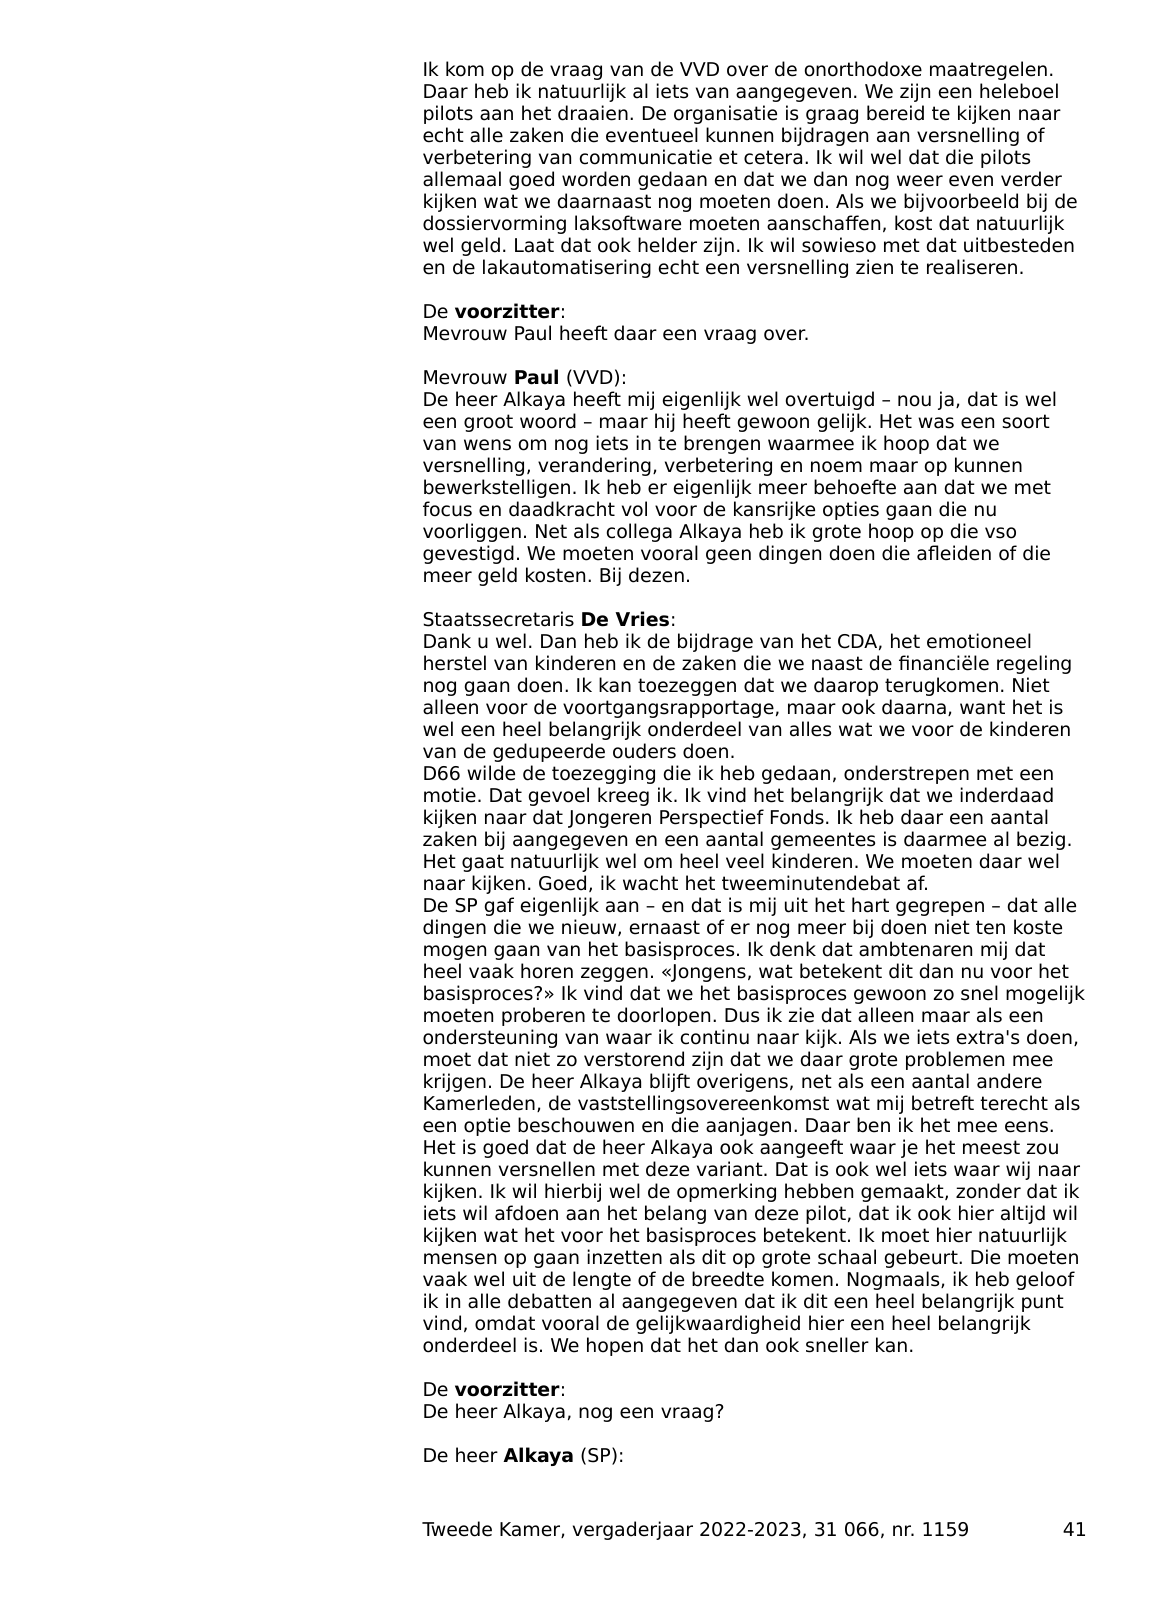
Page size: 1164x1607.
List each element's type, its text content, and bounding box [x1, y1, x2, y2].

text De SP gaf eigenlijk aan – en dat is mij uit het hart gegrepen – dat alle dingen die we nieuw, ernaast of er nog meer bij doen niet ten koste mogen gaan van het basisproces. Ik denk dat ambtenaren mij dat heel vaak horen zeggen. «Jongens, wat betekent dit dan nu voor het basisproces?» Ik vind dat we het basisproces gewoon zo snel mogelijk moeten proberen te doorlopen. Dus ik zie dat alleen maar als een ondersteuning van waar ik continu naar kijk. Als we iets extra's doen, moet dat niet zo verstorend zijn dat we daar grote problemen mee krijgen. De heer Alkaya blijft overigens, net als een aantal andere Kamerleden, de vaststellingsovereenkomst wat mij betreft terecht als een optie beschouwen en die aanjagen. Daar ben ik het mee eens. Het is goed dat de heer Alkaya ook aangeeft waar je het meest zou kunnen versnellen met deze variant. Dat is ook wel iets waar wij naar kijken. Ik wil hierbij wel de opmerking hebben gemaakt, zonder dat ik iets wil afdoen aan het belang van deze pilot, dat ik ook hier altijd wil kijken wat het voor het basisproces betekent. Ik moet hier natuurlijk mensen op gaan inzetten als dit op grote schaal gebeurt. Die moeten vaak wel uit de lengte of de breedte komen. Nogmaals, ik heb geloof ik in alle debatten al aangegeven dat ik dit een heel belangrijk punt vind, omdat vooral de gelijkwaardigheid hier een heel belangrijk onderdeel is. We hopen dat het dan ook sneller kan. [422, 895, 1087, 1356]
text Ik kom op de vraag van de VVD over de onorthodoxe maatregelen. Daar heb ik natuurlijk al iets van aangegeven. We zijn een heleboel pilots aan het draaien. De organisatie is graag bereid te kijken naar echt alle zaken die eventueel kunnen bijdragen aan versnelling of verbetering van communicatie et cetera. Ik wil wel dat die pilots allemaal goed worden gedaan en dat we dan nog weer even verder kijken wat we daarnaast nog moeten doen. Als we bijvoorbeeld bij de dossiervorming laksoftware moeten aanschaffen, kost dat natuurlijk wel geld. Laat dat ook helder zijn. Ik wil sowieso met dat uitbesteden en de lakautomatisering echt een versnelling zien te realiseren. [422, 59, 1087, 279]
text De heer Alkaya, nog een vraag? [422, 1401, 1087, 1423]
text De voorzitter: [422, 1379, 1087, 1401]
text Staatssecretaris De Vries: [422, 609, 1087, 631]
text D66 wilde de toezegging die ik heb gedaan, onderstrepen met een motie. Dat gevoel kreeg ik. Ik vind het belangrijk dat we inderdaad kijken naar dat Jongeren Perspectief Fonds. Ik heb daar een aantal zaken bij aangegeven en een aantal gemeentes is daarmee al bezig. Het gaat natuurlijk wel om heel veel kinderen. We moeten daar wel naar kijken. Goed, ik wacht het tweeminutendebat af. [422, 763, 1087, 895]
text Dank u wel. Dan heb ik de bijdrage van het CDA, het emotioneel herstel van kinderen en de zaken die we naast de financiële regeling nog gaan doen. Ik kan toezeggen dat we daarop terugkomen. Niet alleen voor de voortgangsrapportage, maar ook daarna, want het is wel een heel belangrijk onderdeel van alles wat we voor de kinderen van de gedupeerde ouders doen. [422, 631, 1087, 763]
text Mevrouw Paul heeft daar een vraag over. [422, 323, 1087, 345]
text De heer Alkaya (SP): [422, 1445, 1087, 1467]
text Mevrouw Paul (VVD): [422, 367, 1087, 389]
text De voorzitter: [422, 301, 1087, 323]
text De heer Alkaya heeft mij eigenlijk wel overtuigd – nou ja, dat is wel een groot woord – maar hij heeft gewoon gelijk. Het was een soort van wens om nog iets in te brengen waarmee ik hoop dat we versnelling, verandering, verbetering en noem maar op kunnen bewerkstelligen. Ik heb er eigenlijk meer behoefte aan dat we met focus en daadkracht vol voor de kansrijke opties gaan die nu voorliggen. Net als collega Alkaya heb ik grote hoop op die vso gevestigd. We moeten vooral geen dingen doen die afleiden of die meer geld kosten. Bij dezen. [422, 389, 1087, 587]
